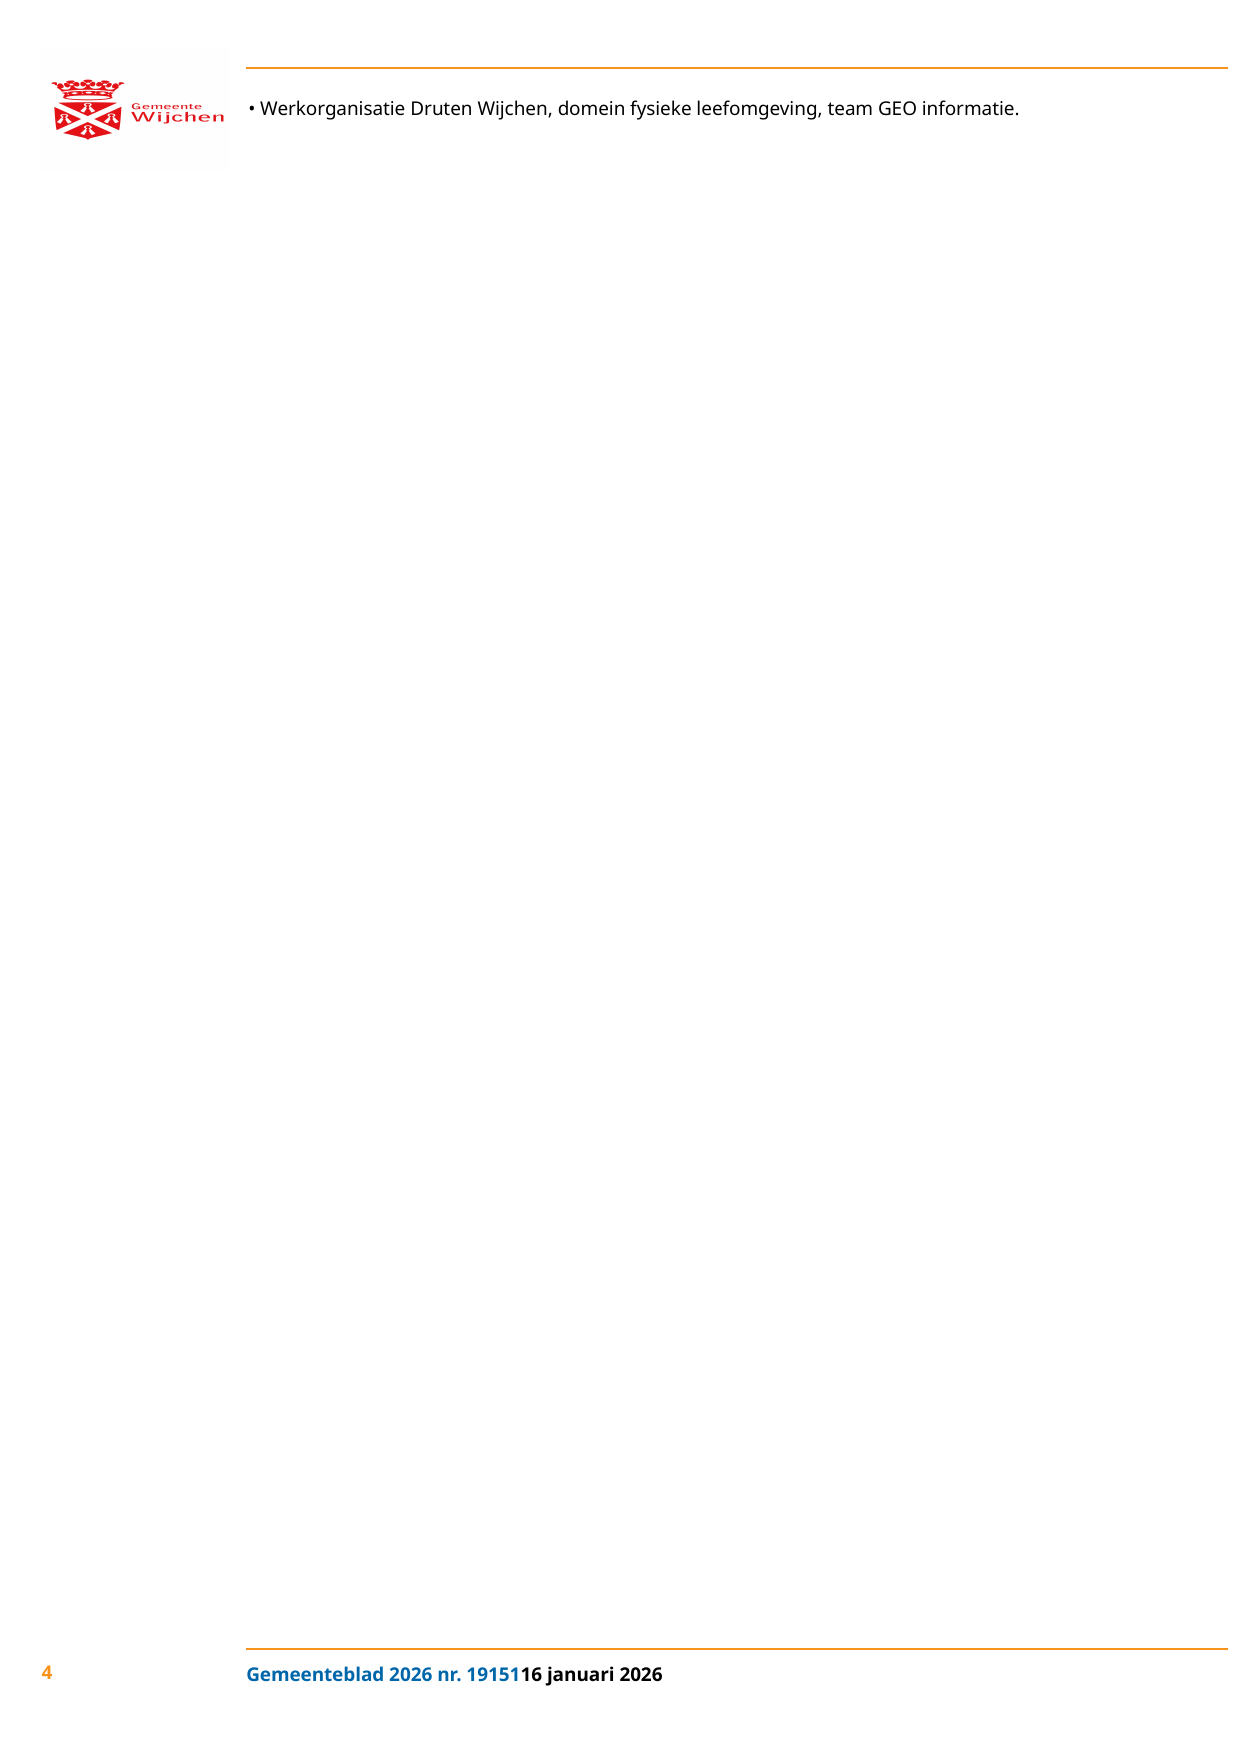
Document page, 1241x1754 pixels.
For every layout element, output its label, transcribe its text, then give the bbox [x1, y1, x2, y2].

text • Werkorganisatie Druten Wijchen, domein fysieke leefomgeving, team GEO informatie. [248, 95, 1152, 121]
picture [41, 47, 231, 172]
